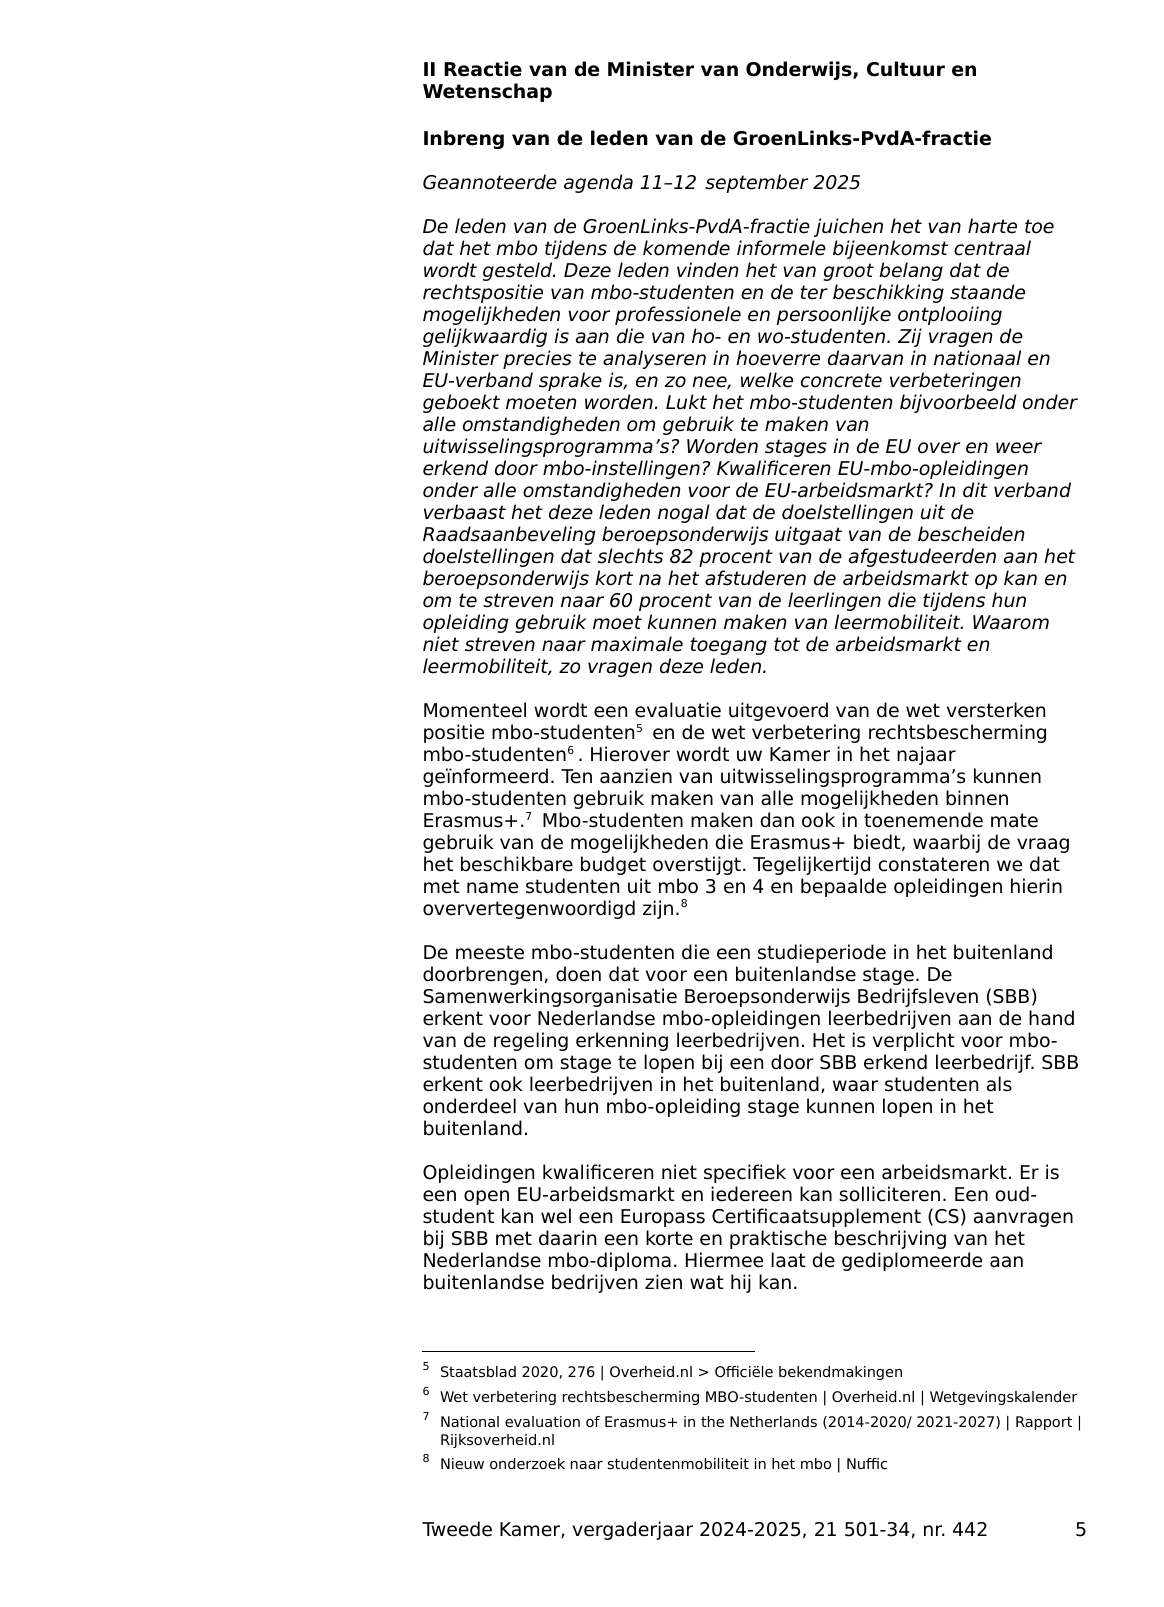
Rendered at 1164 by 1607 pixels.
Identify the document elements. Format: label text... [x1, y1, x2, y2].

text De meeste mbo-studenten die een studieperiode in het buitenland doorbrengen, doen dat voor een buitenlandse stage. De Samenwerkingsorganisatie Beroepsonderwijs Bedrijfsleven (SBB) erkent voor Nederlandse mbo-opleidingen leerbedrijven aan de hand van de regeling erkenning leerbedrijven. Het is verplicht voor mbo-studenten om stage te lopen bij een door SBB erkend leerbedrijf. SBB erkent ook leerbedrijven in het buitenland, waar studenten als onderdeel van hun mbo-opleiding stage kunnen lopen in het buitenland. [422, 942, 1087, 1140]
subtitle II Reactie van de Minister van Onderwijs, Cultuur en Wetenschap [422, 59, 1087, 103]
text De leden van de GroenLinks-PvdA-fractie juichen het van harte toe dat het mbo tijdens de komende informele bijeenkomst centraal wordt gesteld. Deze leden vinden het van groot belang dat de rechtspositie van mbo-studenten en de ter beschikking staande mogelijkheden voor professionele en persoonlijke ontplooiing gelijkwaardig is aan die van ho- en wo-studenten. Zij vragen de Minister precies te analyseren in hoeverre daarvan in nationaal en EU-verband sprake is, en zo nee, welke concrete verbeteringen geboekt moeten worden. Lukt het mbo-studenten bijvoorbeeld onder alle omstandigheden om gebruik te maken van uitwisselingsprogramma’s? Worden stages in de EU over en weer erkend door mbo-instellingen? Kwalificeren EU-mbo-opleidingen onder alle omstandigheden voor de EU-arbeidsmarkt? In dit verband verbaast het deze leden nogal dat de doelstellingen uit de Raadsaanbeveling beroepsonderwijs uitgaat van de bescheiden doelstellingen dat slechts 82 procent van de afgestudeerden aan het beroepsonderwijs kort na het afstuderen de arbeidsmarkt op kan en om te streven naar 60 procent van de leerlingen die tijdens hun opleiding gebruik moet kunnen maken van leermobiliteit. Waarom niet streven naar maximale toegang tot de arbeidsmarkt en leermobiliteit, zo vragen deze leden. [422, 216, 1087, 678]
text Wet verbetering rechtsbescherming MBO-studenten | Overheid.nl | Wetgevingskalender [422, 1385, 1087, 1407]
text Opleidingen kwalificeren niet specifiek voor een arbeidsmarkt. Er is een open EU-arbeidsmarkt en iedereen kan solliciteren. Een oud-student kan wel een Europass Certificaatsupplement (CS) aanvragen bij SBB met daarin een korte en praktische beschrijving van het Nederlandse mbo-diploma. Hiermee laat de gediplomeerde aan buitenlandse bedrijven zien wat hij kan. [422, 1162, 1087, 1294]
text Staatsblad 2020, 276 | Overheid.nl > Officiële bekendmakingen [422, 1360, 1087, 1382]
subtitle Geannoteerde agenda 11–12 september 2025 [422, 172, 1087, 194]
text Momenteel wordt een evaluatie uitgevoerd van de wet versterken positie mbo-studenten en de wet verbetering rechtsbescherming mbo-studenten. Hierover wordt uw Kamer in het najaar geïnformeerd. Ten aanzien van uitwisselingsprogramma’s kunnen mbo-studenten gebruik maken van alle mogelijkheden binnen Erasmus+. Mbo-studenten maken dan ook in toenemende mate gebruik van de mogelijkheden die Erasmus+ biedt, waarbij de vraag het beschikbare budget overstijgt. Tegelijkertijd constateren we dat met name studenten uit mbo 3 en 4 en bepaalde opleidingen hierin oververtegenwoordigd zijn. [422, 700, 1087, 920]
subtitle Inbreng van de leden van de GroenLinks-PvdA-fractie [422, 128, 1087, 150]
text Nieuw onderzoek naar studentenmobiliteit in het mbo | Nuffic [422, 1452, 1087, 1474]
text National evaluation of Erasmus+ in the Netherlands (2014-2020/ 2021-2027) | Rapport | Rijksoverheid.nl [422, 1410, 1087, 1449]
